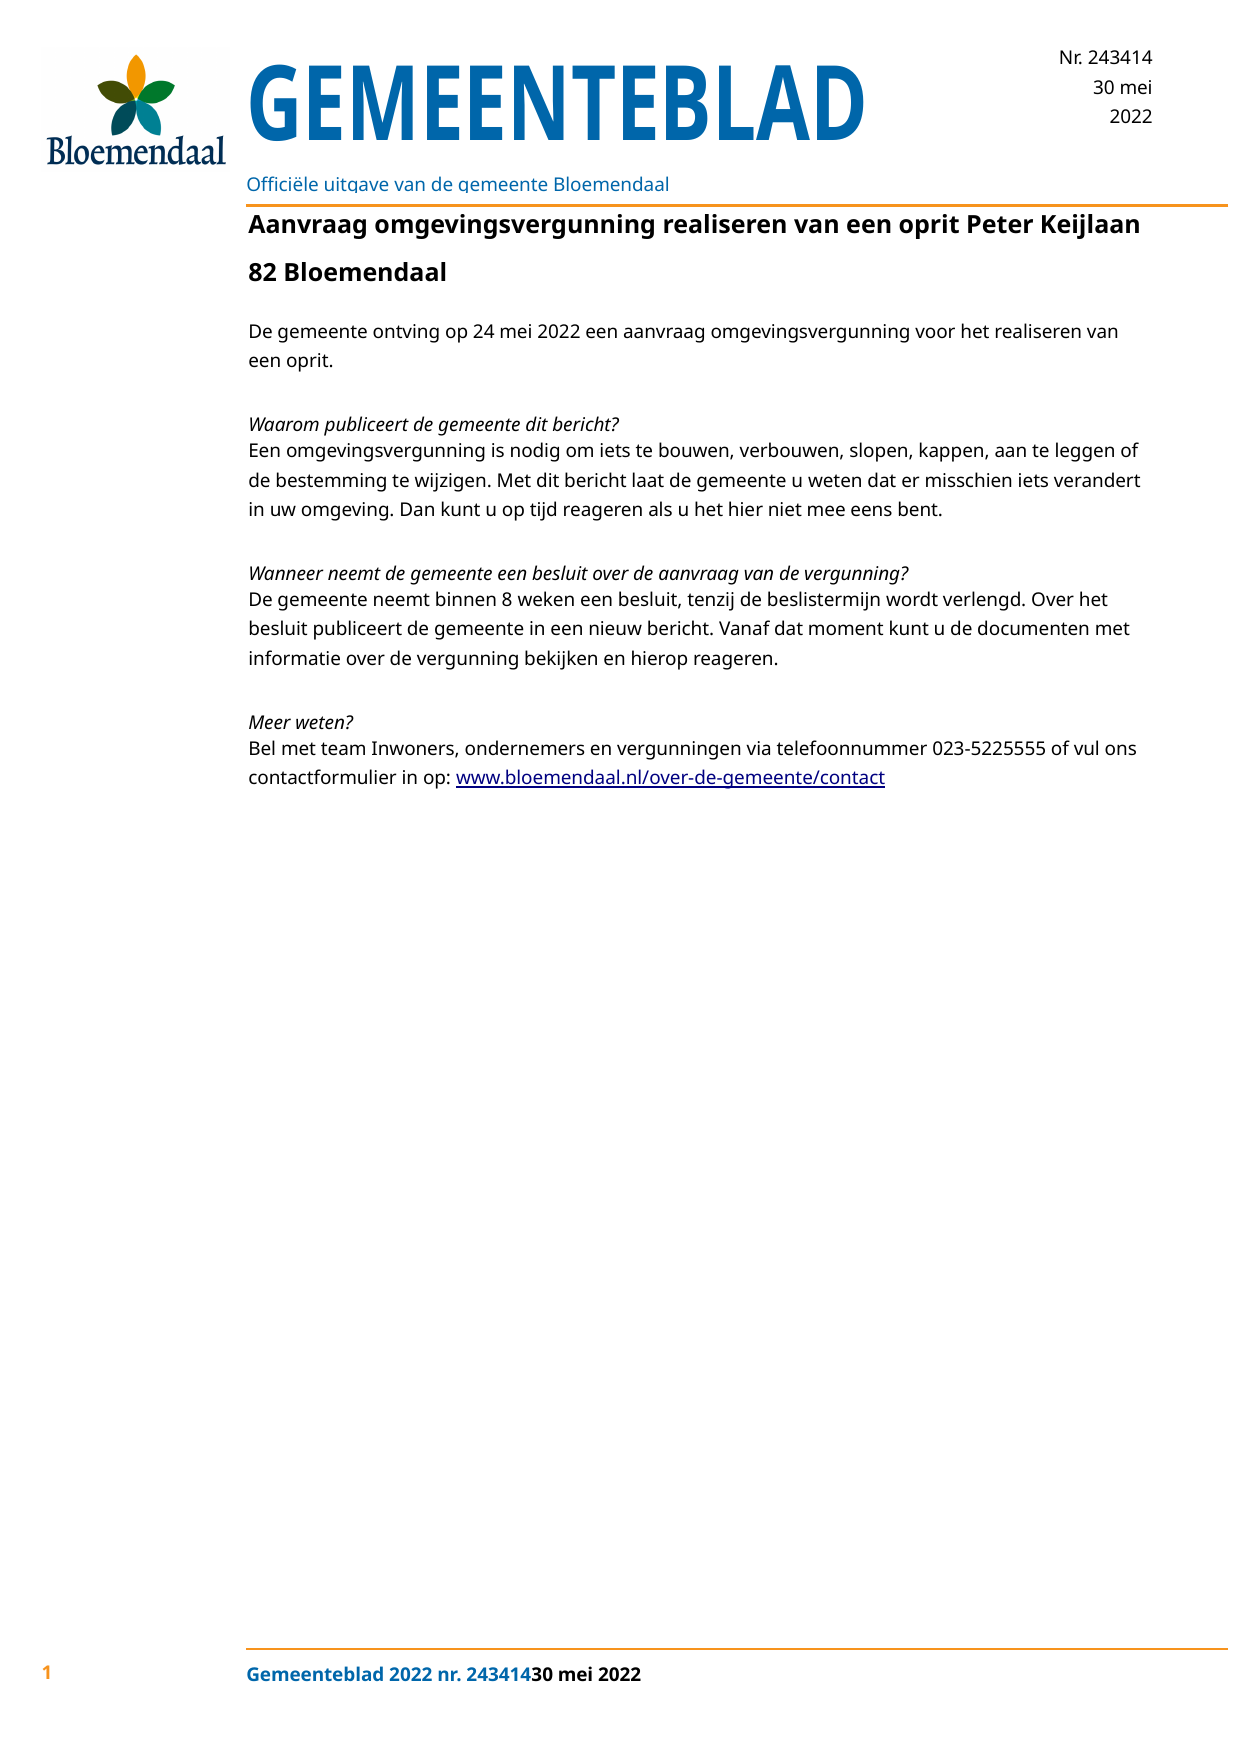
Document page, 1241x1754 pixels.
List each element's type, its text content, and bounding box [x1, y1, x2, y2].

text Bel met team Inwoners, ondernemers en vergunningen via telefoonnummer 023-5225555 of vul ons contactformulier in op: www.bloemendaal.nl/over-de-gemeente/contact [248, 735, 1152, 790]
text Aanvraag omgevingsvergunning realiseren van een oprit Peter Keijlaan 82 Bloemendaal [248, 207, 1152, 288]
text Waarom publiceert de gemeente dit bericht? [248, 411, 1152, 437]
picture [41, 47, 231, 172]
text De gemeente ontving op 24 mei 2022 een aanvraag omgevingsvergunning voor het realiseren van een oprit. [248, 318, 1152, 373]
text Een omgevingsvergunning is nodig om iets te bouwen, verbouwen, slopen, kappen, aan te leggen of de bestemming te wijzigen. Met dit bericht laat de gemeente u weten dat er misschien iets verandert in uw omgeving. Dan kunt u op tijd reageren als u het hier niet mee eens bent. [248, 437, 1152, 522]
text Wanneer neemt de gemeente een besluit over de aanvraag van de vergunning? [248, 560, 1152, 586]
text De gemeente neemt binnen 8 weken een besluit, tenzij de beslistermijn wordt verlengd. Over het besluit publiceert de gemeente in een nieuw bericht. Vanaf dat moment kunt u de documenten met informatie over de vergunning bekijken en hierop reageren. [248, 586, 1152, 671]
text Meer weten? [248, 709, 1152, 735]
